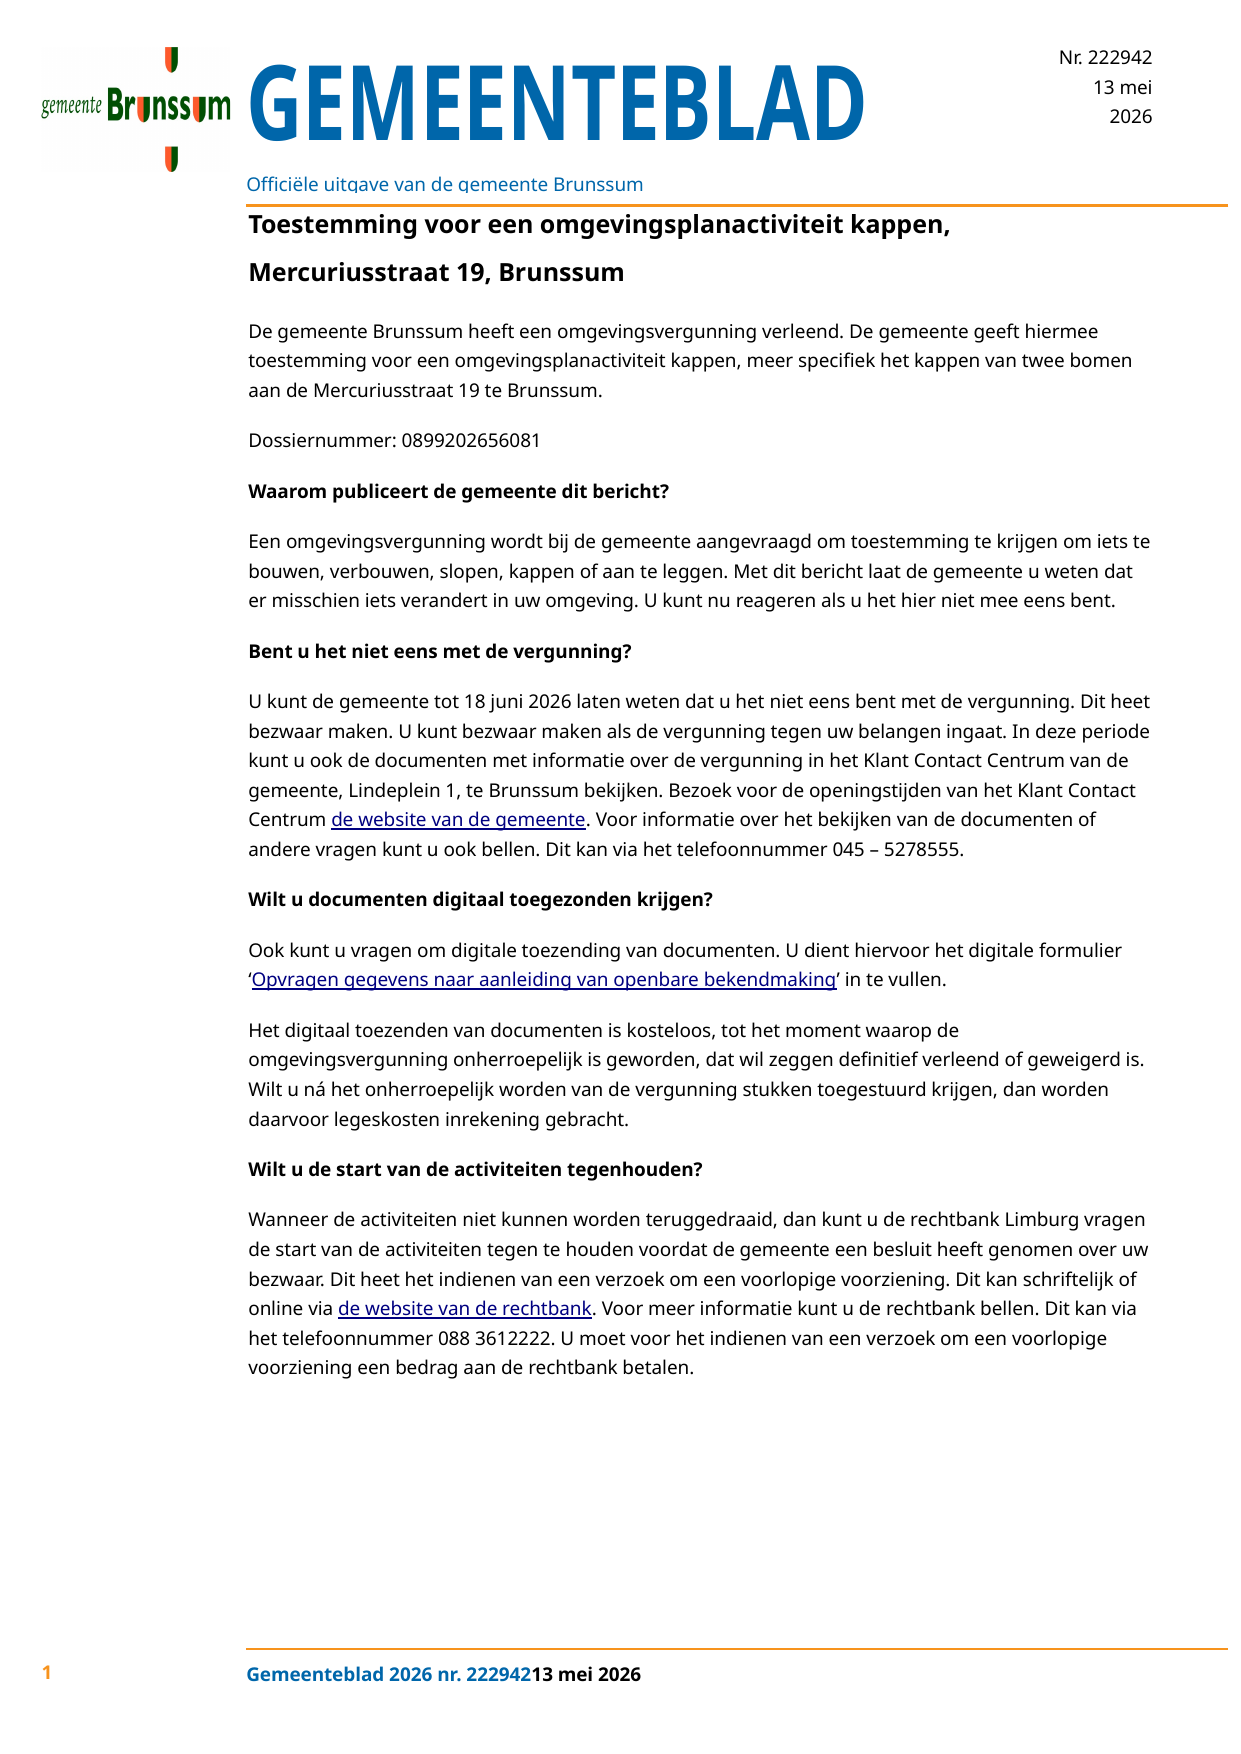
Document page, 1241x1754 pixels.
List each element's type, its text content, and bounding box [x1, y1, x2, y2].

text Het digitaal toezenden van documenten is kosteloos, tot het moment waarop de omgevingsvergunning onherroepelijk is geworden, dat wil zeggen definitief verleend of geweigerd is. Wilt u ná het onherroepelijk worden van de vergunning stukken toegestuurd krijgen, dan worden daarvoor legeskosten inrekening gebracht. [248, 1017, 1152, 1132]
text Bent u het niet eens met de vergunning? [248, 638, 1152, 664]
text Een omgevingsvergunning wordt bij de gemeente aangevraagd om toestemming te krijgen om iets te bouwen, verbouwen, slopen, kappen of aan te leggen. Met dit bericht laat de gemeente u weten dat er misschien iets verandert in uw omgeving. U kunt nu reageren als u het hier niet mee eens bent. [248, 528, 1152, 613]
text Ook kunt u vragen om digitale toezending van documenten. U dient hiervoor het digitale formulier ‘Opvragen gegevens naar aanleiding van openbare bekendmaking’ in te vullen. [248, 937, 1152, 992]
text Wilt u documenten digitaal toegezonden krijgen? [248, 887, 1152, 912]
picture [41, 47, 231, 172]
text De gemeente Brunssum heeft een omgevingsvergunning verleend. De gemeente geeft hiermee toestemming voor een omgevingsplanactiviteit kappen, meer specifiek het kappen van twee bomen aan de Mercuriusstraat 19 te Brunssum. [248, 318, 1152, 403]
text Wilt u de start van de activiteiten tegenhouden? [248, 1156, 1152, 1182]
text Wanneer de activiteiten niet kunnen worden teruggedraaid, dan kunt u de rechtbank Limburg vragen de start van de activiteiten tegen te houden voordat de gemeente een besluit heeft genomen over uw bezwaar. Dit heet het indienen van een verzoek om een voorlopige voorziening. Dit kan schriftelijk of online via de website van de rechtbank. Voor meer informatie kunt u de rechtbank bellen. Dit kan via het telefoonnummer 088 3612222. U moet voor het indienen van een verzoek om een voorlopige voorziening een bedrag aan de rechtbank betalen. [248, 1207, 1152, 1380]
text Dossiernummer: 0899202656081 [248, 427, 1152, 453]
text Waarom publiceert de gemeente dit bericht? [248, 478, 1152, 504]
text Toestemming voor een omgevingsplanactiviteit kappen, Mercuriusstraat 19, Brunssum [248, 207, 1152, 288]
text U kunt de gemeente tot 18 juni 2026 laten weten dat u het niet eens bent met de vergunning. Dit heet bezwaar maken. U kunt bezwaar maken als de vergunning tegen uw belangen ingaat. In deze periode kunt u ook de documenten met informatie over de vergunning in het Klant Contact Centrum van de gemeente, Lindeplein 1, te Brunssum bekijken. Bezoek voor de openingstijden van het Klant Contact Centrum de website van de gemeente. Voor informatie over het bekijken van de documenten of andere vragen kunt u ook bellen. Dit kan via het telefoonnummer 045 – 5278555. [248, 688, 1152, 862]
